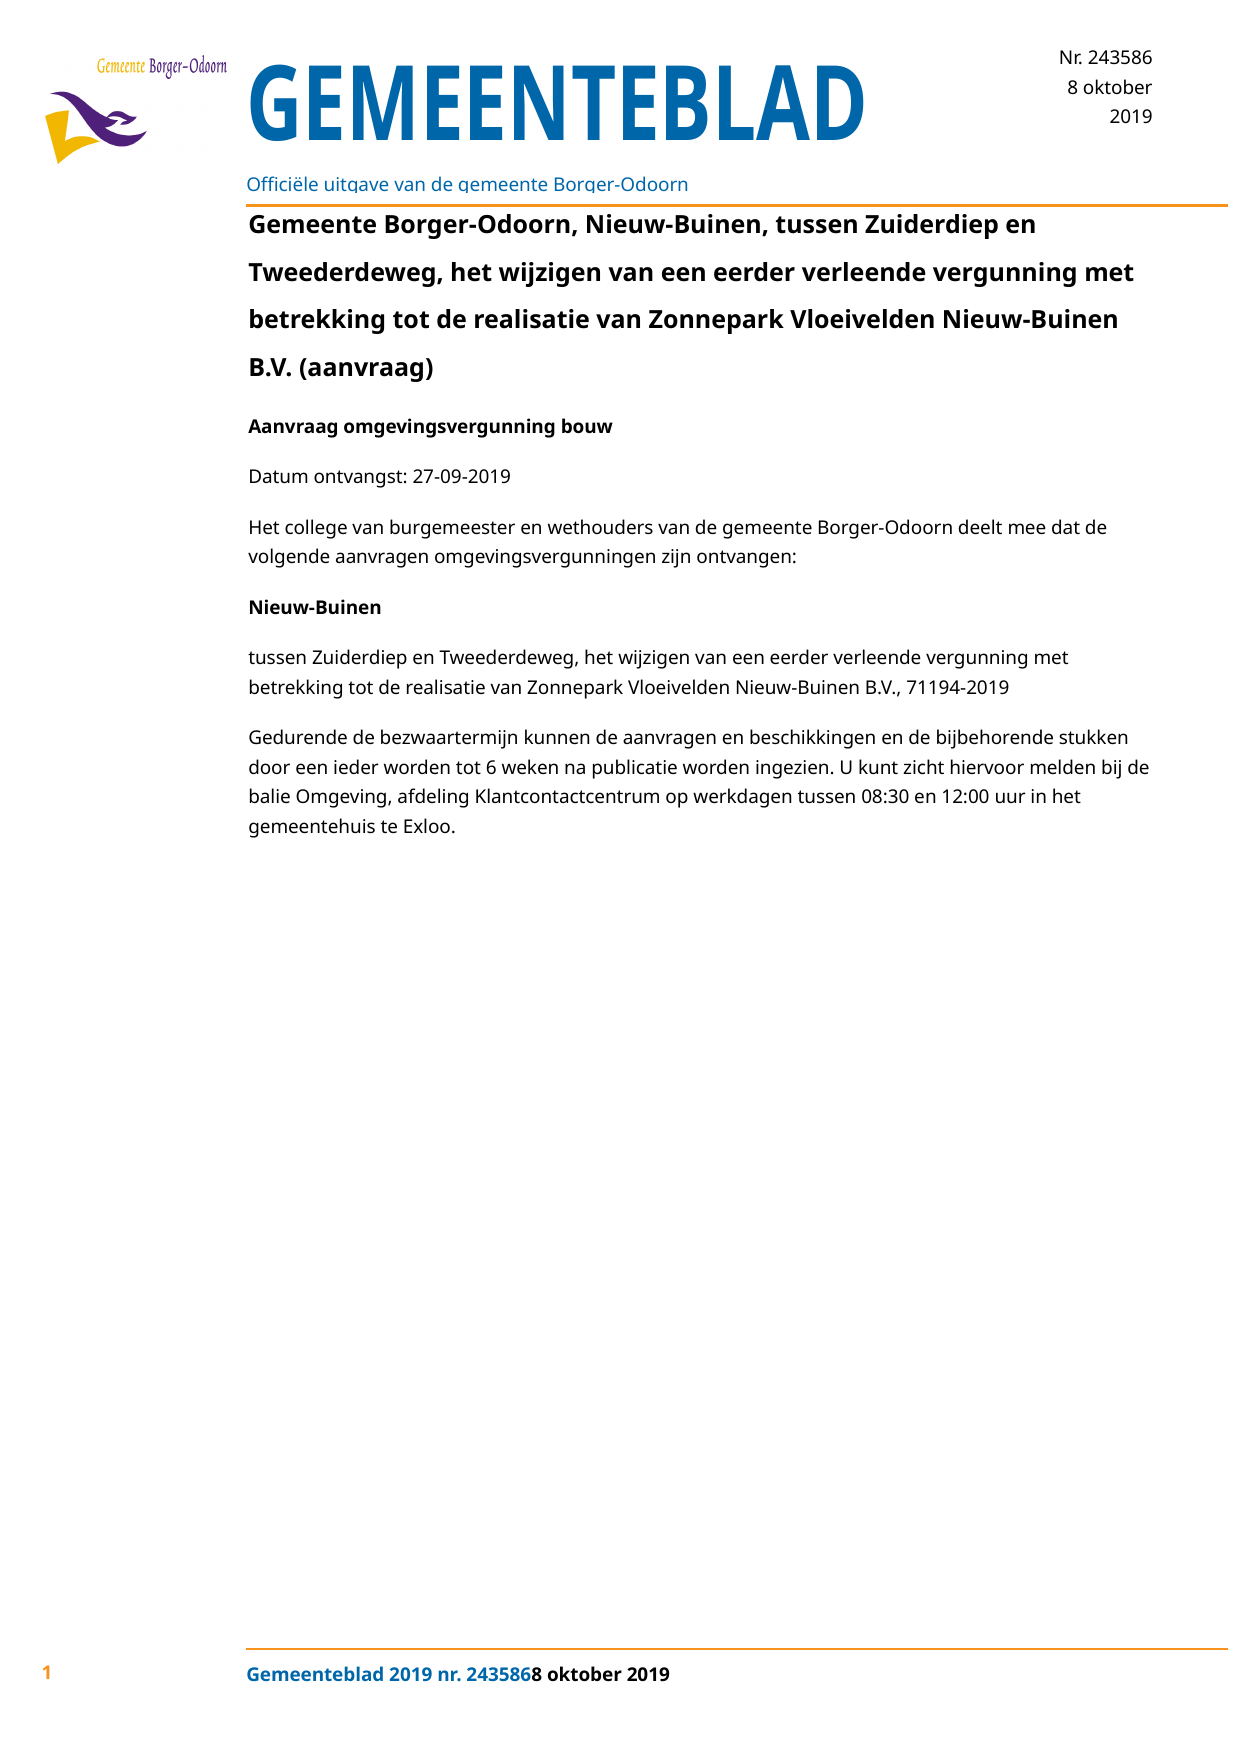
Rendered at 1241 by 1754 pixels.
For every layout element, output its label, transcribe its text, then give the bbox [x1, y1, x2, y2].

text tussen Zuiderdiep en Tweederdeweg, het wijzigen van een eerder verleende vergunning met betrekking tot de realisatie van Zonnepark Vloeivelden Nieuw-Buinen B.V., 71194-2019 [248, 644, 1152, 700]
picture [41, 47, 231, 172]
text Gemeente Borger-Odoorn, Nieuw-Buinen, tussen Zuiderdiep en Tweederdeweg, het wijzigen van een eerder verleende vergunning met betrekking tot de realisatie van Zonnepark Vloeivelden Nieuw-Buinen B.V. (aanvraag) [248, 207, 1152, 384]
text Aanvraag omgevingsvergunning bouw [248, 413, 1152, 439]
text Datum ontvangst: 27-09-2019 [248, 463, 1152, 489]
text Het college van burgemeester en wethouders van de gemeente Borger-Odoorn deelt mee dat de volgende aanvragen omgevingsvergunningen zijn ontvangen: [248, 514, 1152, 569]
text Gedurende de bezwaartermijn kunnen de aanvragen en beschikkingen en de bijbehorende stukken door een ieder worden tot 6 weken na publicatie worden ingezien. U kunt zicht hiervoor melden bij de balie Omgeving, afdeling Klantcontactcentrum op werkdagen tussen 08:30 en 12:00 uur in het gemeentehuis te Exloo. [248, 724, 1152, 839]
text Nieuw-Buinen [248, 594, 1152, 620]
